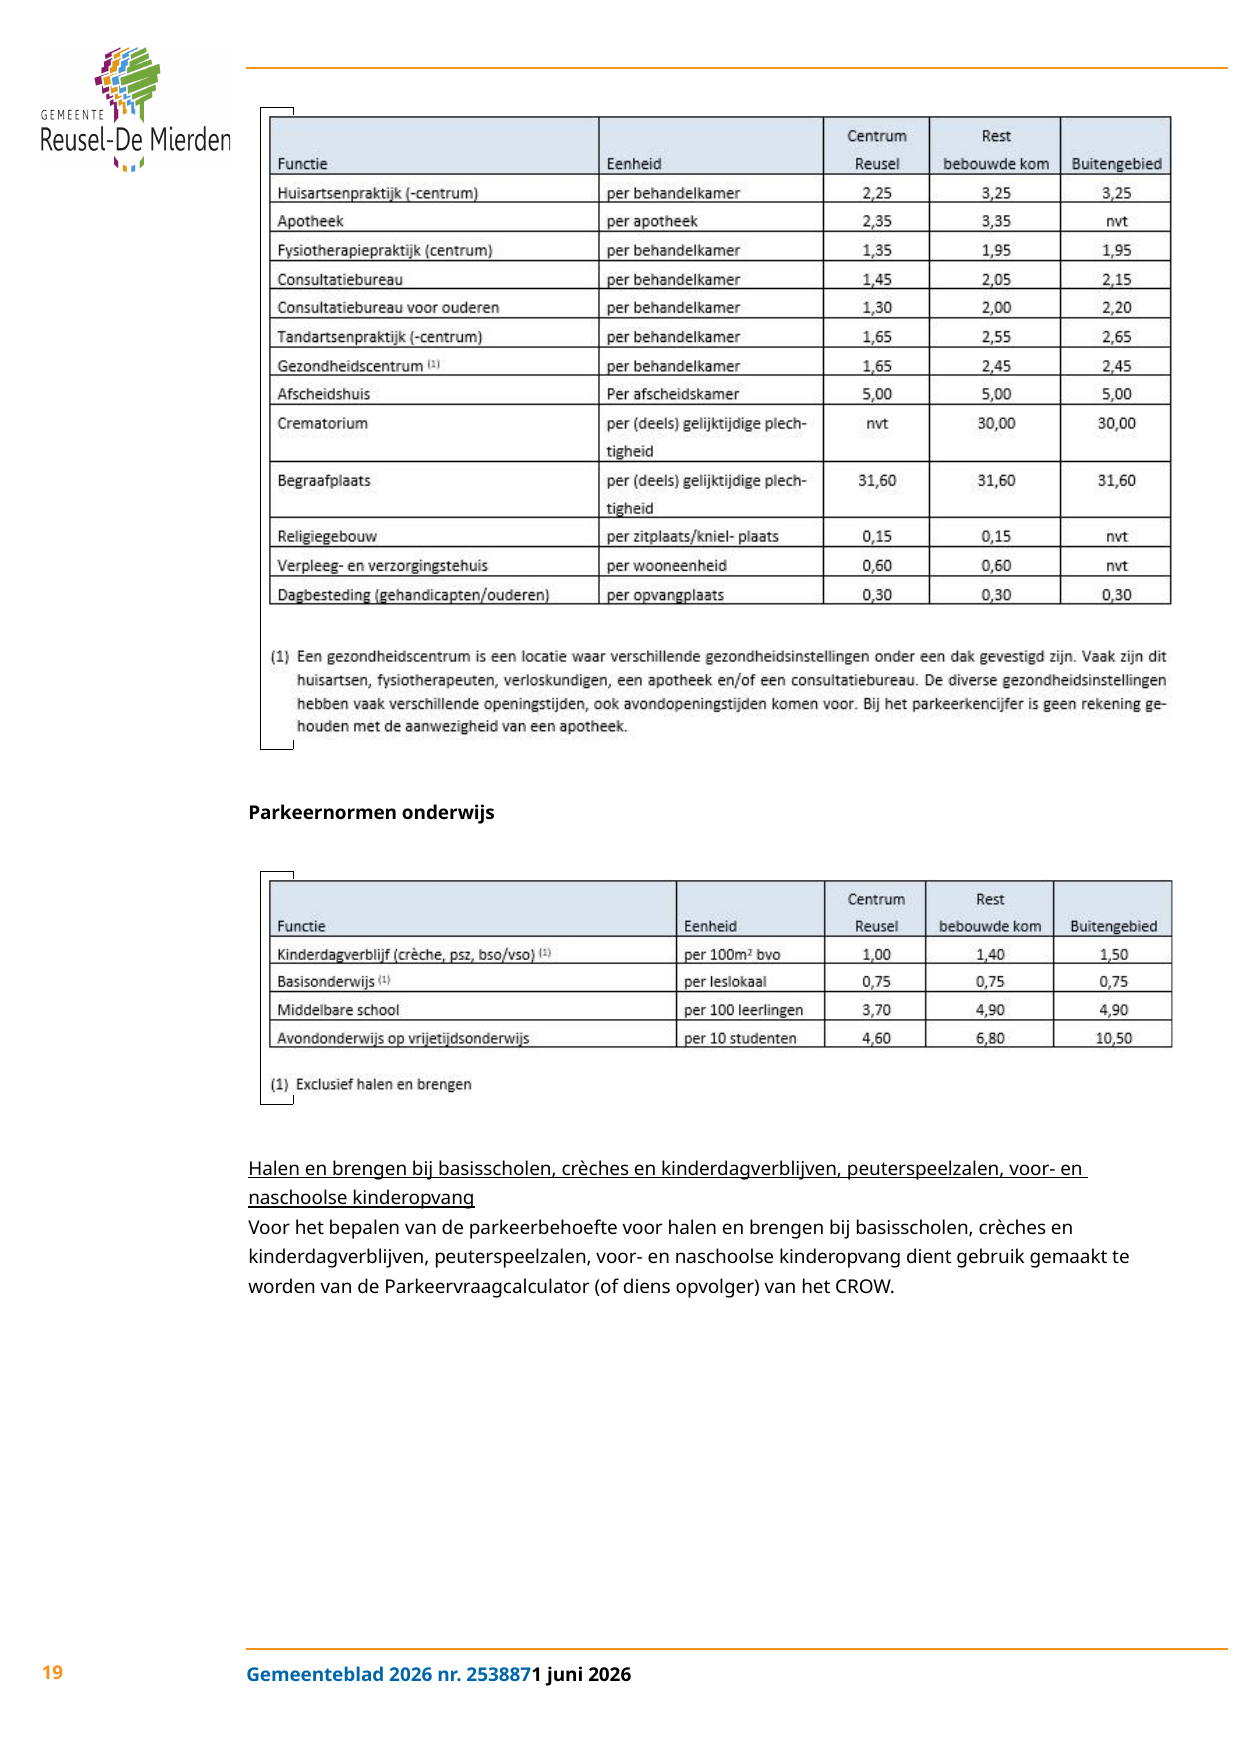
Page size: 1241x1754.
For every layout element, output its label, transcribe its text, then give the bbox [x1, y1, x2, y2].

text Halen en brengen bij basisscholen, crèches en kinderdagverblijven, peuterspeelzalen, voor- en naschoolse kinderopvang [248, 1155, 1152, 1210]
text Parkeernormen onderwijs [248, 799, 1152, 825]
picture [268, 879, 1173, 1095]
picture [268, 115, 1173, 740]
picture [41, 47, 231, 172]
text Voor het bepalen van de parkeerbehoefte voor halen en brengen bij basisscholen, crèches en kinderdagverblijven, peuterspeelzalen, voor- en naschoolse kinderopvang dient gebruik gemaakt te worden van de Parkeervraagcalculator (of diens opvolger) van het CROW. [248, 1214, 1152, 1299]
